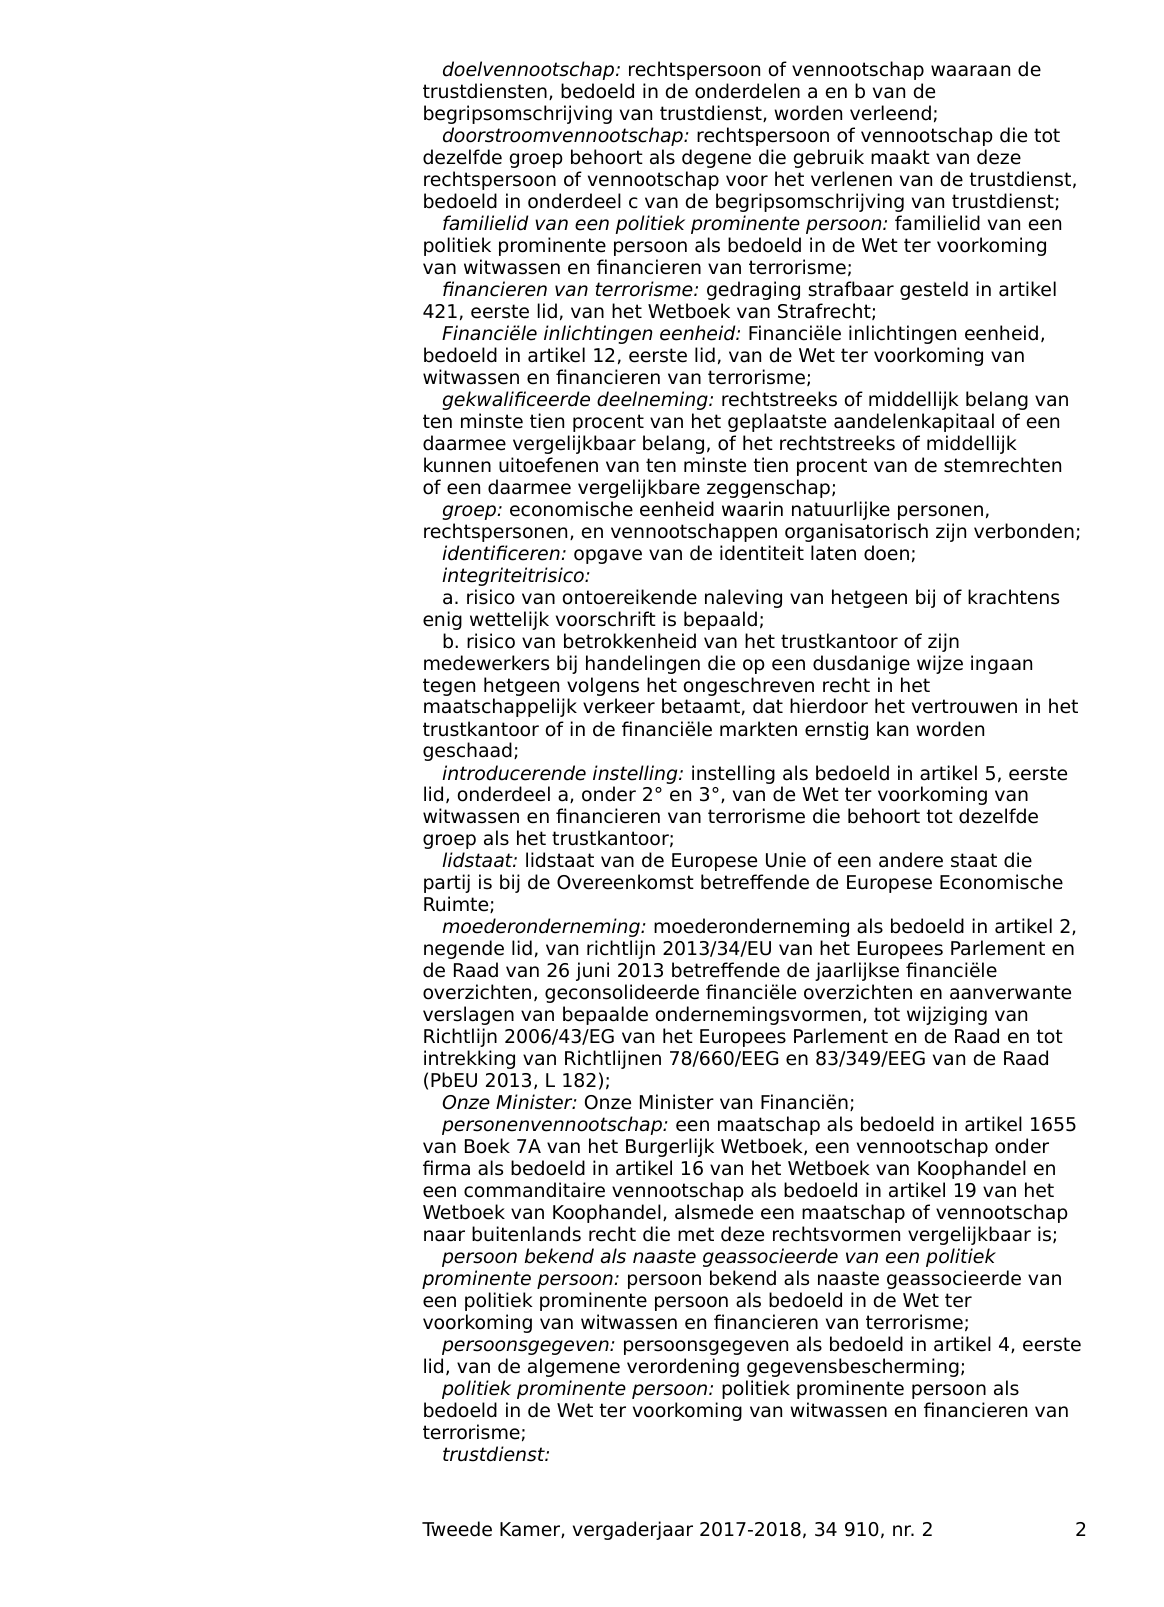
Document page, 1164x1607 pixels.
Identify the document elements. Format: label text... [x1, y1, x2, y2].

text politiek prominente persoon: politiek prominente persoon als bedoeld in de Wet ter voorkoming van witwassen en financieren van terrorisme; [422, 1378, 1087, 1444]
text introducerende instelling: instelling als bedoeld in artikel 5, eerste lid, onderdeel a, onder 2° en 3°, van de Wet ter voorkoming van witwassen en financieren van terrorisme die behoort tot dezelfde groep als het trustkantoor; [422, 762, 1087, 850]
text Financiële inlichtingen eenheid: Financiële inlichtingen eenheid, bedoeld in artikel 12, eerste lid, van de Wet ter voorkoming van witwassen en financieren van terrorisme; [422, 323, 1087, 389]
text familielid van een politiek prominente persoon: familielid van een politiek prominente persoon als bedoeld in de Wet ter voorkoming van witwassen en financieren van terrorisme; [422, 213, 1087, 279]
text moederonderneming: moederonderneming als bedoeld in artikel 2, negende lid, van richtlijn 2013/34/EU van het Europees Parlement en de Raad van 26 juni 2013 betreffende de jaarlijkse financiële overzichten, geconsolideerde financiële overzichten en aanverwante verslagen van bepaalde ondernemingsvormen, tot wijziging van Richtlijn 2006/43/EG van het Europees Parlement en de Raad en tot intrekking van Richtlijnen 78/660/EEG en 83/349/EEG van de Raad (PbEU 2013, L 182); [422, 916, 1087, 1092]
text doelvennootschap: rechtspersoon of vennootschap waaraan de trustdiensten, bedoeld in de onderdelen a en b van de begripsomschrijving van trustdienst, worden verleend; [422, 59, 1087, 125]
text personenvennootschap: een maatschap als bedoeld in artikel 1655 van Boek 7A van het Burgerlijk Wetboek, een vennootschap onder firma als bedoeld in artikel 16 van het Wetboek van Koophandel en een commanditaire vennootschap als bedoeld in artikel 19 van het Wetboek van Koophandel, alsmede een maatschap of vennootschap naar buitenlands recht die met deze rechtsvormen vergelijkbaar is; [422, 1114, 1087, 1246]
text gekwalificeerde deelneming: rechtstreeks of middellijk belang van ten minste tien procent van het geplaatste aandelenkapitaal of een daarmee vergelijkbaar belang, of het rechtstreeks of middellijk kunnen uitoefenen van ten minste tien procent van de stemrechten of een daarmee vergelijkbare zeggenschap; [422, 389, 1087, 499]
text persoon bekend als naaste geassocieerde van een politiek prominente persoon: persoon bekend als naaste geassocieerde van een politiek prominente persoon als bedoeld in de Wet ter voorkoming van witwassen en financieren van terrorisme; [422, 1246, 1087, 1334]
text trustdienst: [422, 1444, 1087, 1466]
text financieren van terrorisme: gedraging strafbaar gesteld in artikel 421, eerste lid, van het Wetboek van Strafrecht; [422, 279, 1087, 323]
text Onze Minister: Onze Minister van Financiën; [422, 1092, 1087, 1114]
text integriteitrisico: [422, 564, 1087, 587]
text lidstaat: lidstaat van de Europese Unie of een andere staat die partij is bij de Overeenkomst betreffende de Europese Economische Ruimte; [422, 850, 1087, 916]
text identificeren: opgave van de identiteit laten doen; [422, 543, 1087, 564]
text a. risico van ontoereikende naleving van hetgeen bij of krachtens enig wettelijk voorschrift is bepaald; [422, 587, 1087, 631]
text groep: economische eenheid waarin natuurlijke personen, rechtspersonen, en vennootschappen organisatorisch zijn verbonden; [422, 499, 1087, 543]
text b. risico van betrokkenheid van het trustkantoor of zijn medewerkers bij handelingen die op een dusdanige wijze ingaan tegen hetgeen volgens het ongeschreven recht in het maatschappelijk verkeer betaamt, dat hierdoor het vertrouwen in het trustkantoor of in de financiële markten ernstig kan worden geschaad; [422, 631, 1087, 762]
text doorstroomvennootschap: rechtspersoon of vennootschap die tot dezelfde groep behoort als degene die gebruik maakt van deze rechtspersoon of vennootschap voor het verlenen van de trustdienst, bedoeld in onderdeel c van de begripsomschrijving van trustdienst; [422, 125, 1087, 213]
text persoonsgegeven: persoonsgegeven als bedoeld in artikel 4, eerste lid, van de algemene verordening gegevensbescherming; [422, 1334, 1087, 1378]
